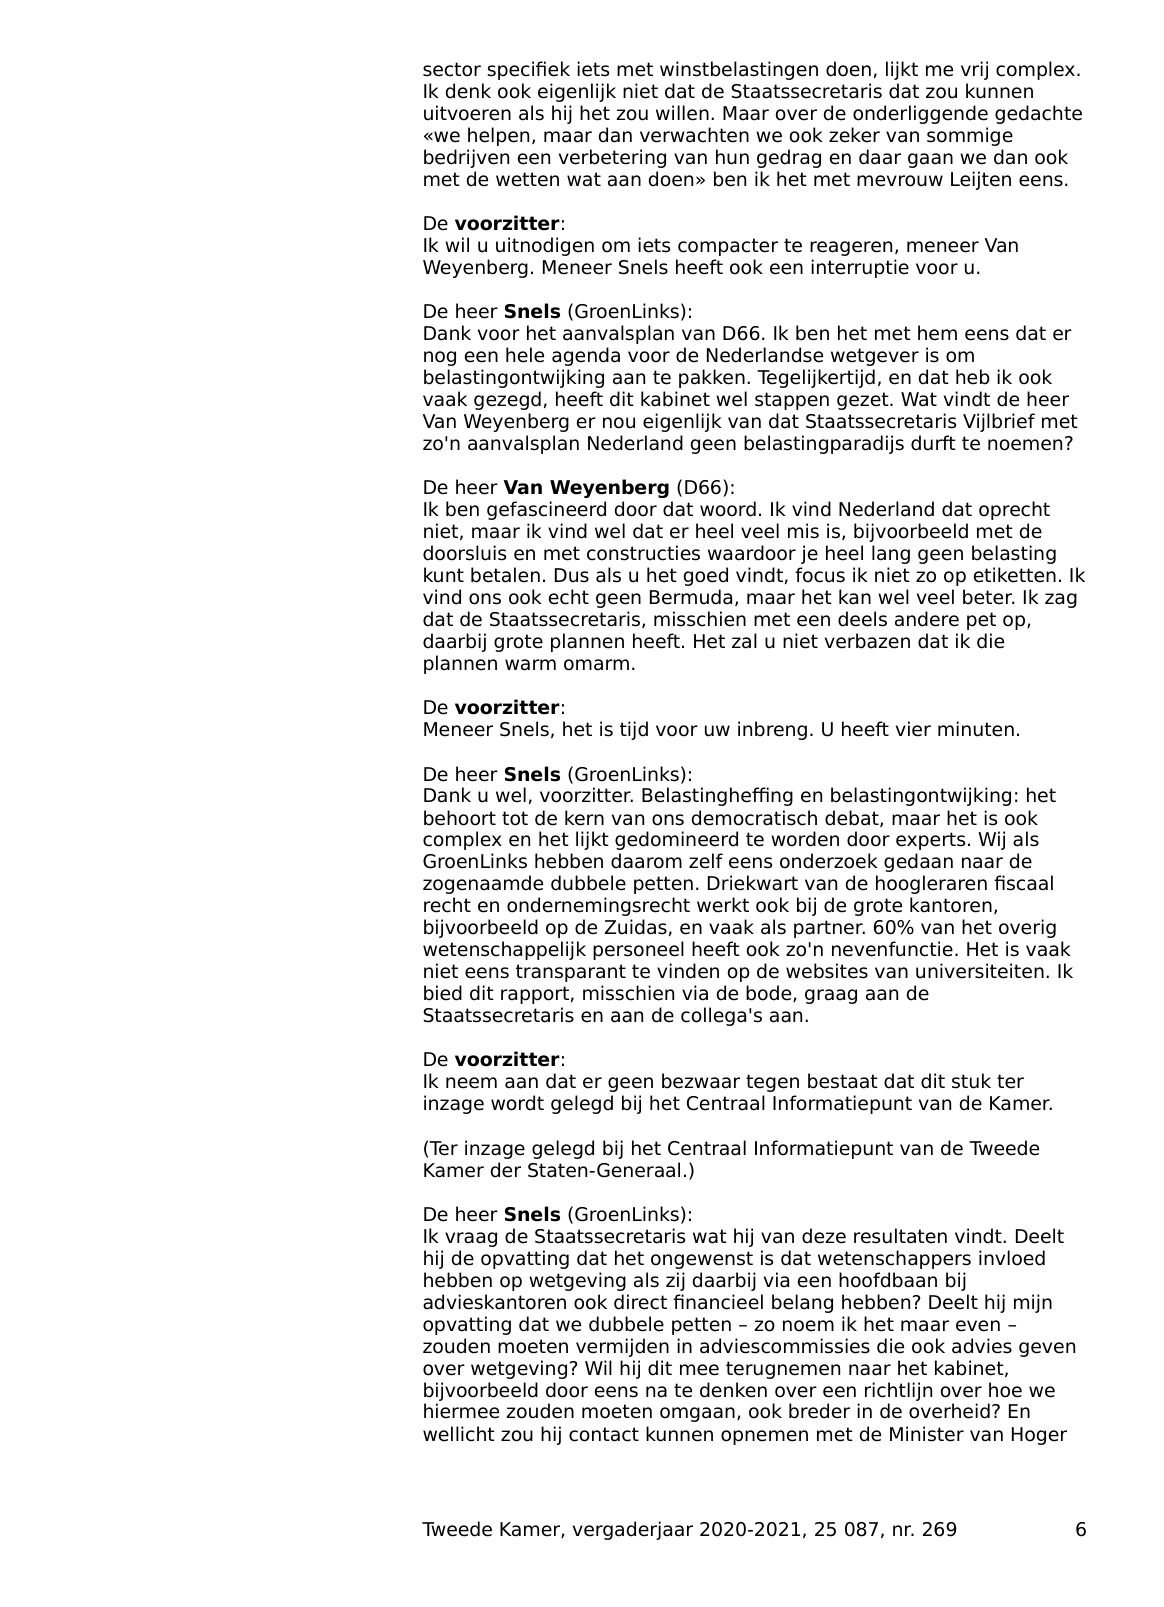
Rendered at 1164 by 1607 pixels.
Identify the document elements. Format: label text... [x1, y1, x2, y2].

text De voorzitter: [422, 1049, 1087, 1071]
text De heer Snels (GroenLinks): [422, 1204, 1087, 1226]
text De voorzitter: [422, 697, 1087, 719]
text Ik wil u uitnodigen om iets compacter te reageren, meneer Van Weyenberg. Meneer Snels heeft ook een interruptie voor u. [422, 235, 1087, 279]
text De heer Snels (GroenLinks): [422, 301, 1087, 323]
text De voorzitter: [422, 213, 1087, 235]
text De heer Van Weyenberg (D66): [422, 477, 1087, 499]
text Meneer Snels, het is tijd voor uw inbreng. U heeft vier minuten. [422, 719, 1087, 741]
text Ik neem aan dat er geen bezwaar tegen bestaat dat dit stuk ter inzage wordt gelegd bij het Centraal Informatiepunt van de Kamer. [422, 1071, 1087, 1115]
text Ik vraag de Staatssecretaris wat hij van deze resultaten vindt. Deelt hij de opvatting dat het ongewenst is dat wetenschappers invloed hebben op wetgeving als zij daarbij via een hoofdbaan bij advieskantoren ook direct financieel belang hebben? Deelt hij mijn opvatting dat we dubbele petten – zo noem ik het maar even – zouden moeten vermijden in adviescommissies die ook advies geven over wetgeving? Wil hij dit mee terugnemen naar het kabinet, bijvoorbeeld door eens na te denken over een richtlijn over hoe we hiermee zouden moeten omgaan, ook breder in de overheid? En wellicht zou hij contact kunnen opnemen met de Minister van Hoger [422, 1226, 1087, 1445]
text Dank u wel, voorzitter. Belastingheffing en belastingontwijking: het behoort tot de kern van ons democratisch debat, maar het is ook complex en het lijkt gedomineerd te worden door experts. Wij als GroenLinks hebben daarom zelf eens onderzoek gedaan naar de zogenaamde dubbele petten. Driekwart van de hoogleraren fiscaal recht en ondernemingsrecht werkt ook bij de grote kantoren, bijvoorbeeld op de Zuidas, en vaak als partner. 60% van het overig wetenschappelijk personeel heeft ook zo'n nevenfunctie. Het is vaak niet eens transparant te vinden op de websites van universiteiten. Ik bied dit rapport, misschien via de bode, graag aan de Staatssecretaris en aan de collega's aan. [422, 785, 1087, 1027]
text sector specifiek iets met winstbelastingen doen, lijkt me vrij complex. Ik denk ook eigenlijk niet dat de Staatssecretaris dat zou kunnen uitvoeren als hij het zou willen. Maar over de onderliggende gedachte «we helpen, maar dan verwachten we ook zeker van sommige bedrijven een verbetering van hun gedrag en daar gaan we dan ook met de wetten wat aan doen» ben ik het met mevrouw Leijten eens. [422, 59, 1087, 191]
text Ik ben gefascineerd door dat woord. Ik vind Nederland dat oprecht niet, maar ik vind wel dat er heel veel mis is, bijvoorbeeld met de doorsluis en met constructies waardoor je heel lang geen belasting kunt betalen. Dus als u het goed vindt, focus ik niet zo op etiketten. Ik vind ons ook echt geen Bermuda, maar het kan wel veel beter. Ik zag dat de Staatssecretaris, misschien met een deels andere pet op, daarbij grote plannen heeft. Het zal u niet verbazen dat ik die plannen warm omarm. [422, 499, 1087, 675]
text (Ter inzage gelegd bij het Centraal Informatiepunt van de Tweede Kamer der Staten-Generaal.) [422, 1137, 1087, 1181]
text Dank voor het aanvalsplan van D66. Ik ben het met hem eens dat er nog een hele agenda voor de Nederlandse wetgever is om belastingontwijking aan te pakken. Tegelijkertijd, en dat heb ik ook vaak gezegd, heeft dit kabinet wel stappen gezet. Wat vindt de heer Van Weyenberg er nou eigenlijk van dat Staatssecretaris Vijlbrief met zo'n aanvalsplan Nederland geen belastingparadijs durft te noemen? [422, 323, 1087, 455]
text De heer Snels (GroenLinks): [422, 763, 1087, 785]
